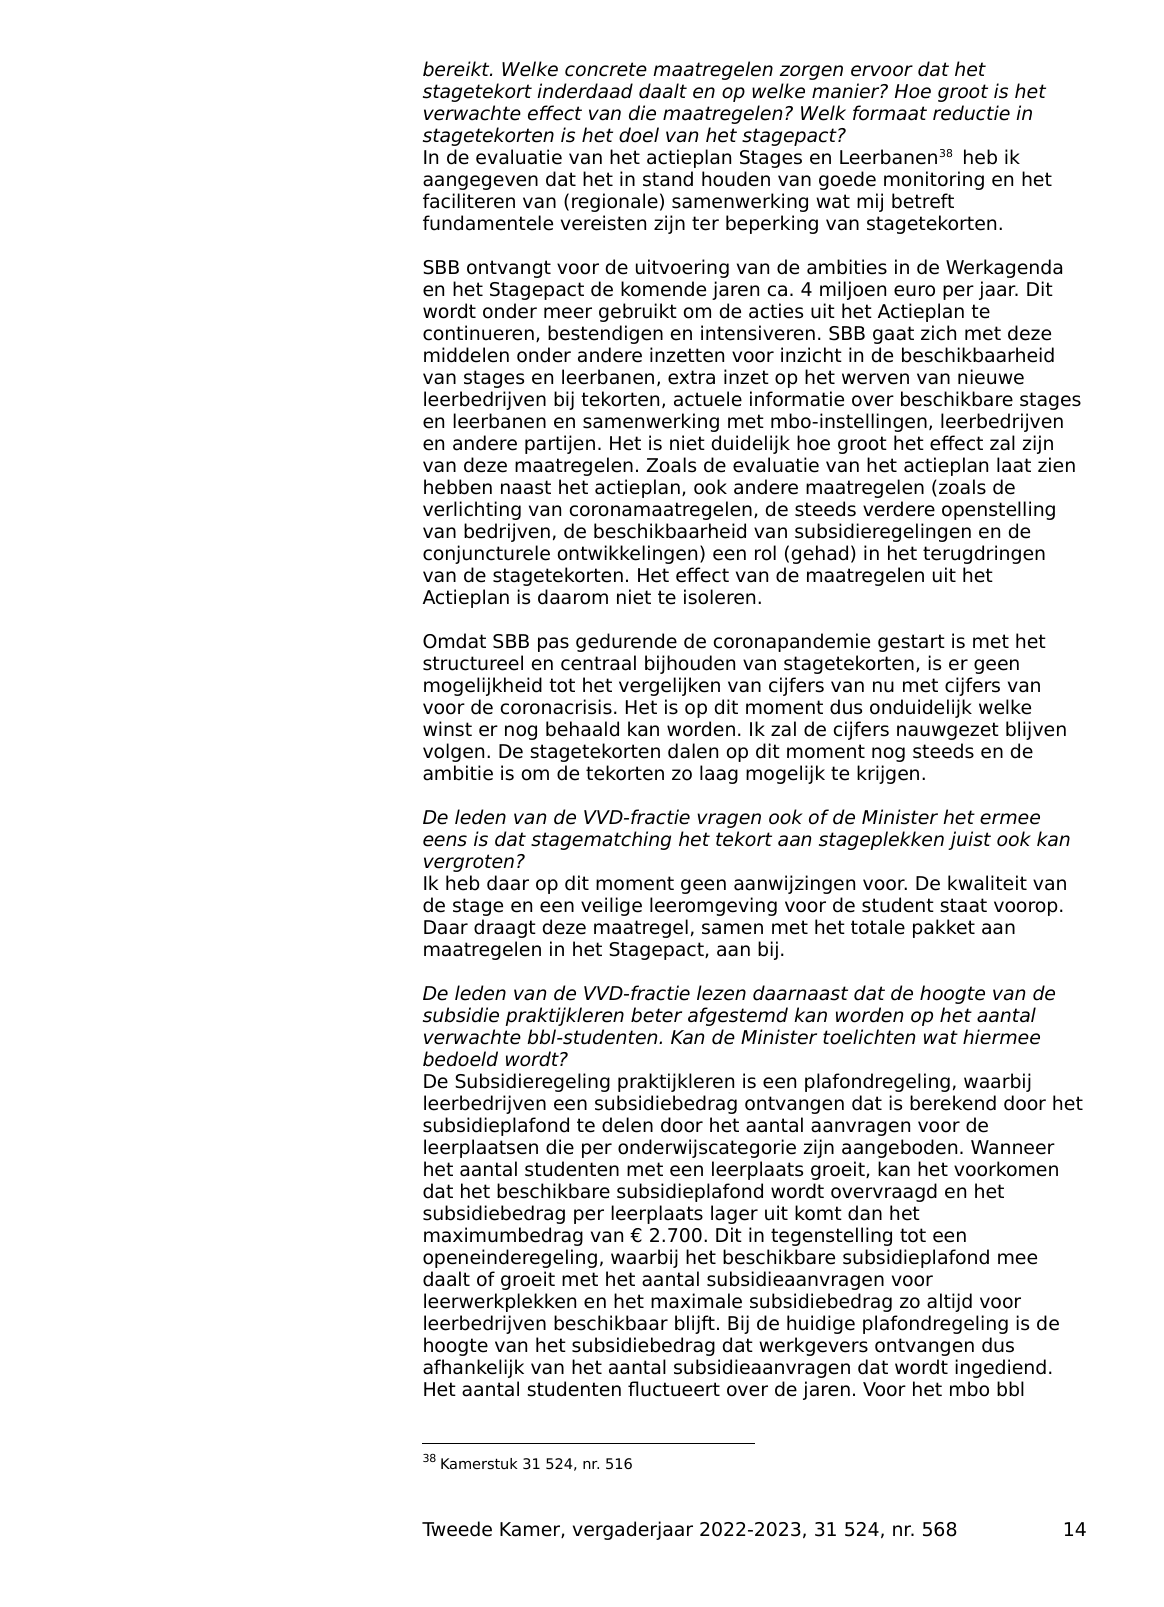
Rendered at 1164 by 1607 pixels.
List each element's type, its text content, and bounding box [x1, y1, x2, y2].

text In de evaluatie van het actieplan Stages en Leerbanen heb ik aangegeven dat het in stand houden van goede monitoring en het faciliteren van (regionale) samenwerking wat mij betreft fundamentele vereisten zijn ter beperking van stagetekorten. [422, 147, 1087, 235]
text De Subsidieregeling praktijkleren is een plafondregeling, waarbij leerbedrijven een subsidiebedrag ontvangen dat is berekend door het subsidieplafond te delen door het aantal aanvragen voor de leerplaatsen die per onderwijscategorie zijn aangeboden. Wanneer het aantal studenten met een leerplaats groeit, kan het voorkomen dat het beschikbare subsidieplafond wordt overvraagd en het subsidiebedrag per leerplaats lager uit komt dan het maximumbedrag van € 2.700. Dit in tegenstelling tot een openeinderegeling, waarbij het beschikbare subsidieplafond mee daalt of groeit met het aantal subsidieaanvragen voor leerwerkplekken en het maximale subsidiebedrag zo altijd voor leerbedrijven beschikbaar blijft. Bij de huidige plafondregeling is de hoogte van het subsidiebedrag dat werkgevers ontvangen dus afhankelijk van het aantal subsidieaanvragen dat wordt ingediend. Het aantal studenten fluctueert over de jaren. Voor het mbo bbl [422, 1071, 1087, 1401]
text Kamerstuk 31 524, nr. 516 [422, 1452, 1087, 1474]
text SBB ontvangt voor de uitvoering van de ambities in de Werkagenda en het Stagepact de komende jaren ca. 4 miljoen euro per jaar. Dit wordt onder meer gebruikt om de acties uit het Actieplan te continueren, bestendigen en intensiveren. SBB gaat zich met deze middelen onder andere inzetten voor inzicht in de beschikbaarheid van stages en leerbanen, extra inzet op het werven van nieuwe leerbedrijven bij tekorten, actuele informatie over beschikbare stages en leerbanen en samenwerking met mbo-instellingen, leerbedrijven en andere partijen. Het is niet duidelijk hoe groot het effect zal zijn van deze maatregelen. Zoals de evaluatie van het actieplan laat zien hebben naast het actieplan, ook andere maatregelen (zoals de verlichting van coronamaatregelen, de steeds verdere openstelling van bedrijven, de beschikbaarheid van subsidieregelingen en de conjuncturele ontwikkelingen) een rol (gehad) in het terugdringen van de stagetekorten. Het effect van de maatregelen uit het Actieplan is daarom niet te isoleren. [422, 257, 1087, 609]
text De leden van de VVD-fractie vragen ook of de Minister het ermee eens is dat stagematching het tekort aan stageplekken juist ook kan vergroten? [422, 807, 1087, 873]
text Ik heb daar op dit moment geen aanwijzingen voor. De kwaliteit van de stage en een veilige leeromgeving voor de student staat voorop. Daar draagt deze maatregel, samen met het totale pakket aan maatregelen in het Stagepact, aan bij. [422, 873, 1087, 961]
text De leden van de VVD-fractie lezen daarnaast dat de hoogte van de subsidie praktijkleren beter afgestemd kan worden op het aantal verwachte bbl-studenten. Kan de Minister toelichten wat hiermee bedoeld wordt? [422, 983, 1087, 1071]
text bereikt. Welke concrete maatregelen zorgen ervoor dat het stagetekort inderdaad daalt en op welke manier? Hoe groot is het verwachte effect van die maatregelen? Welk formaat reductie in stagetekorten is het doel van het stagepact? [422, 59, 1087, 147]
text Omdat SBB pas gedurende de coronapandemie gestart is met het structureel en centraal bijhouden van stagetekorten, is er geen mogelijkheid tot het vergelijken van cijfers van nu met cijfers van voor de coronacrisis. Het is op dit moment dus onduidelijk welke winst er nog behaald kan worden. Ik zal de cijfers nauwgezet blijven volgen. De stagetekorten dalen op dit moment nog steeds en de ambitie is om de tekorten zo laag mogelijk te krijgen. [422, 631, 1087, 785]
